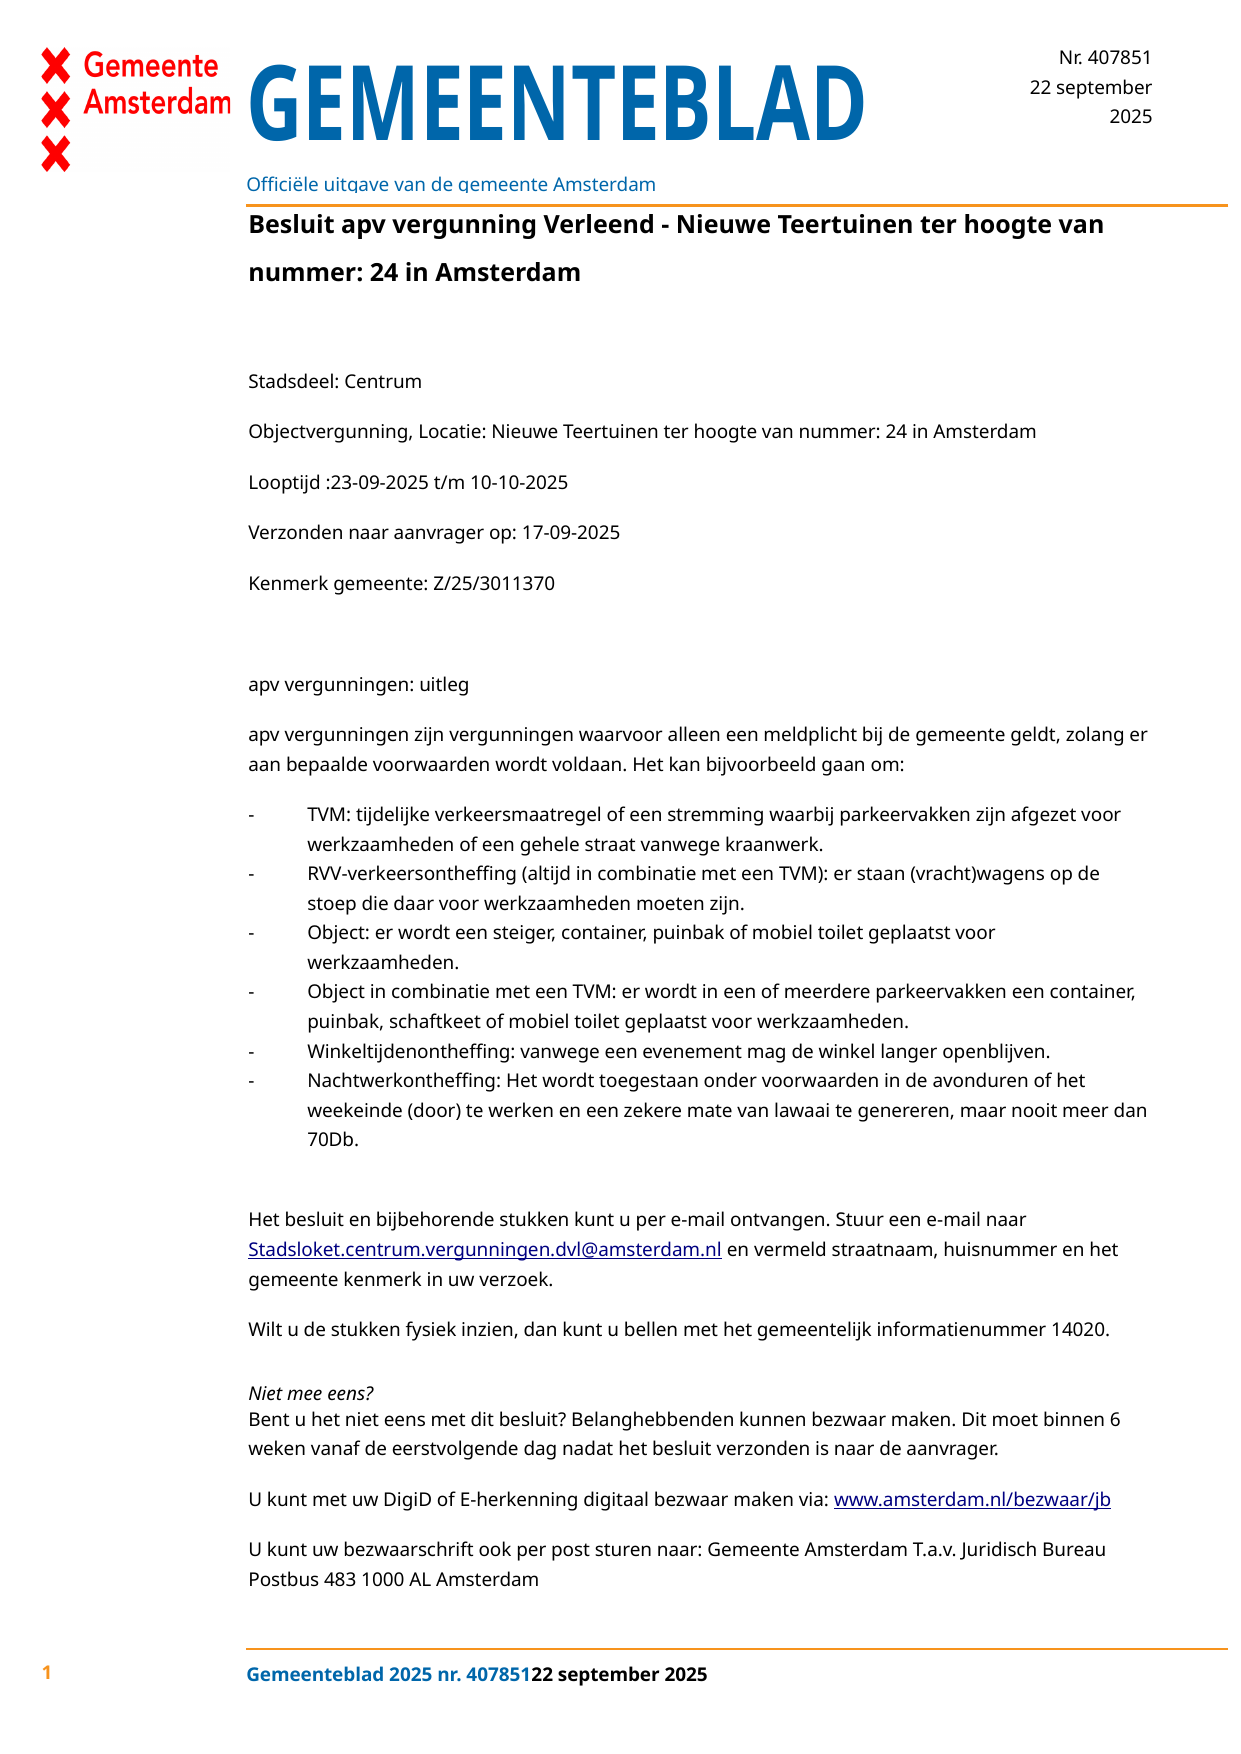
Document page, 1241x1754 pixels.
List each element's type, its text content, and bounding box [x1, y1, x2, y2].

text Bent u het niet eens met dit besluit? Belanghebbenden kunnen bezwaar maken. Dit moet binnen 6 weken vanaf de eerstvolgende dag nadat het besluit verzonden is naar de aanvrager. [248, 1406, 1152, 1461]
text apv vergunningen: uitleg [248, 671, 1152, 697]
list TVM: tijdelijke verkeersmaatregel of een stremming waarbij parkeervakken zijn afgezet voor werkzaamheden of een gehele straat vanwege kraanwerk. [248, 801, 1152, 857]
text Stadsdeel: Centrum [248, 368, 1152, 394]
text apv vergunningen zijn vergunningen waarvoor alleen een meldplicht bij de gemeente geldt, zolang er aan bepaalde voorwaarden wordt voldaan. Het kan bijvoorbeeld gaan om: [248, 721, 1152, 777]
text Niet mee eens? [248, 1380, 1152, 1406]
text U kunt met uw DigiD of E-herkenning digitaal bezwaar maken via: www.amsterdam.nl/bezwaar/jb [248, 1486, 1152, 1512]
picture [41, 47, 231, 172]
list Object: er wordt een steiger, container, puinbak of mobiel toilet geplaatst voor werkzaamheden. [248, 919, 1152, 975]
text Verzonden naar aanvrager op: 17-09-2025 [248, 519, 1152, 545]
text Wilt u de stukken fysiek inzien, dan kunt u bellen met het gemeentelijk informatienummer 14020. [248, 1316, 1152, 1342]
list Winkeltijdenontheffing: vanwege een evenement mag de winkel langer openblijven. [248, 1038, 1152, 1064]
text Looptijd :23-09-2025 t/m 10-10-2025 [248, 469, 1152, 495]
text Kenmerk gemeente: Z/25/3011370 [248, 570, 1152, 596]
list Object in combinatie met een TVM: er wordt in een of meerdere parkeervakken een container, puinbak, schaftkeet of mobiel toilet geplaatst voor werkzaamheden. [248, 979, 1152, 1034]
text Het besluit en bijbehorende stukken kunt u per e-mail ontvangen. Stuur een e-mail naar Stadsloket.centrum.vergunningen.dvl@amsterdam.nl en vermeld straatnaam, huisnummer en het gemeente kenmerk in uw verzoek. [248, 1207, 1152, 1292]
list RVV-verkeersontheffing (altijd in combinatie met een TVM): er staan (vracht)wagens op de stoep die daar voor werkzaamheden moeten zijn. [248, 860, 1152, 916]
text Objectvergunning, Locatie: Nieuwe Teertuinen ter hoogte van nummer: 24 in Amsterdam [248, 419, 1152, 444]
text U kunt uw bezwaarschrift ook per post sturen naar: Gemeente Amsterdam T.a.v. Juridisch Bureau Postbus 483 1000 AL Amsterdam [248, 1536, 1152, 1592]
text Besluit apv vergunning Verleend - Nieuwe Teertuinen ter hoogte van nummer: 24 in Amsterdam [248, 207, 1152, 288]
list Nachtwerkontheffing: Het wordt toegestaan onder voorwaarden in de avonduren of het weekeinde (door) te werken en een zekere mate van lawaai te genereren, maar nooit meer dan 70Db. [248, 1067, 1152, 1152]
